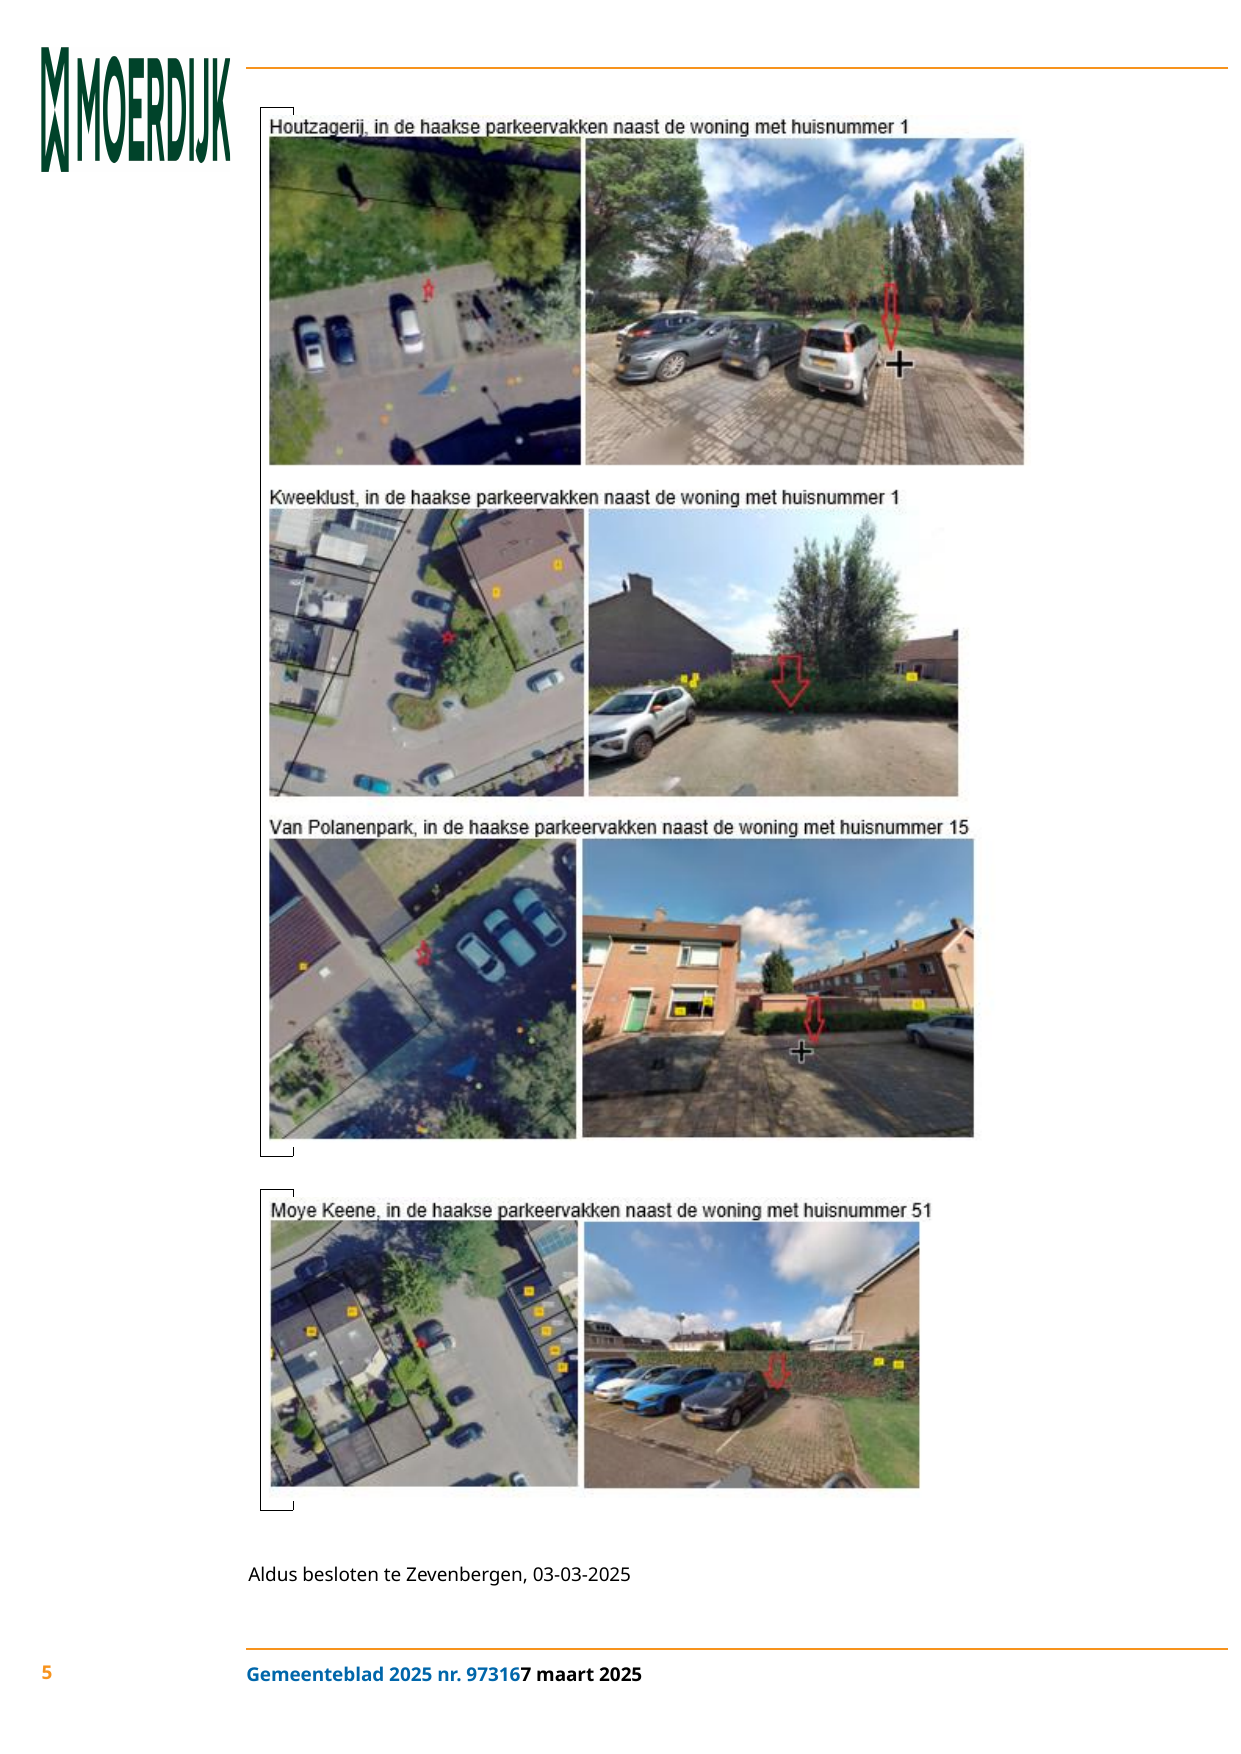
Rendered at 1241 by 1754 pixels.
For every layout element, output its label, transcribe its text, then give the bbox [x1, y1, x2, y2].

picture [41, 47, 231, 172]
text Aldus besloten te Zevenbergen, 03-03-2025 [248, 1561, 1152, 1586]
picture [268, 115, 1032, 1147]
picture [268, 1197, 951, 1501]
